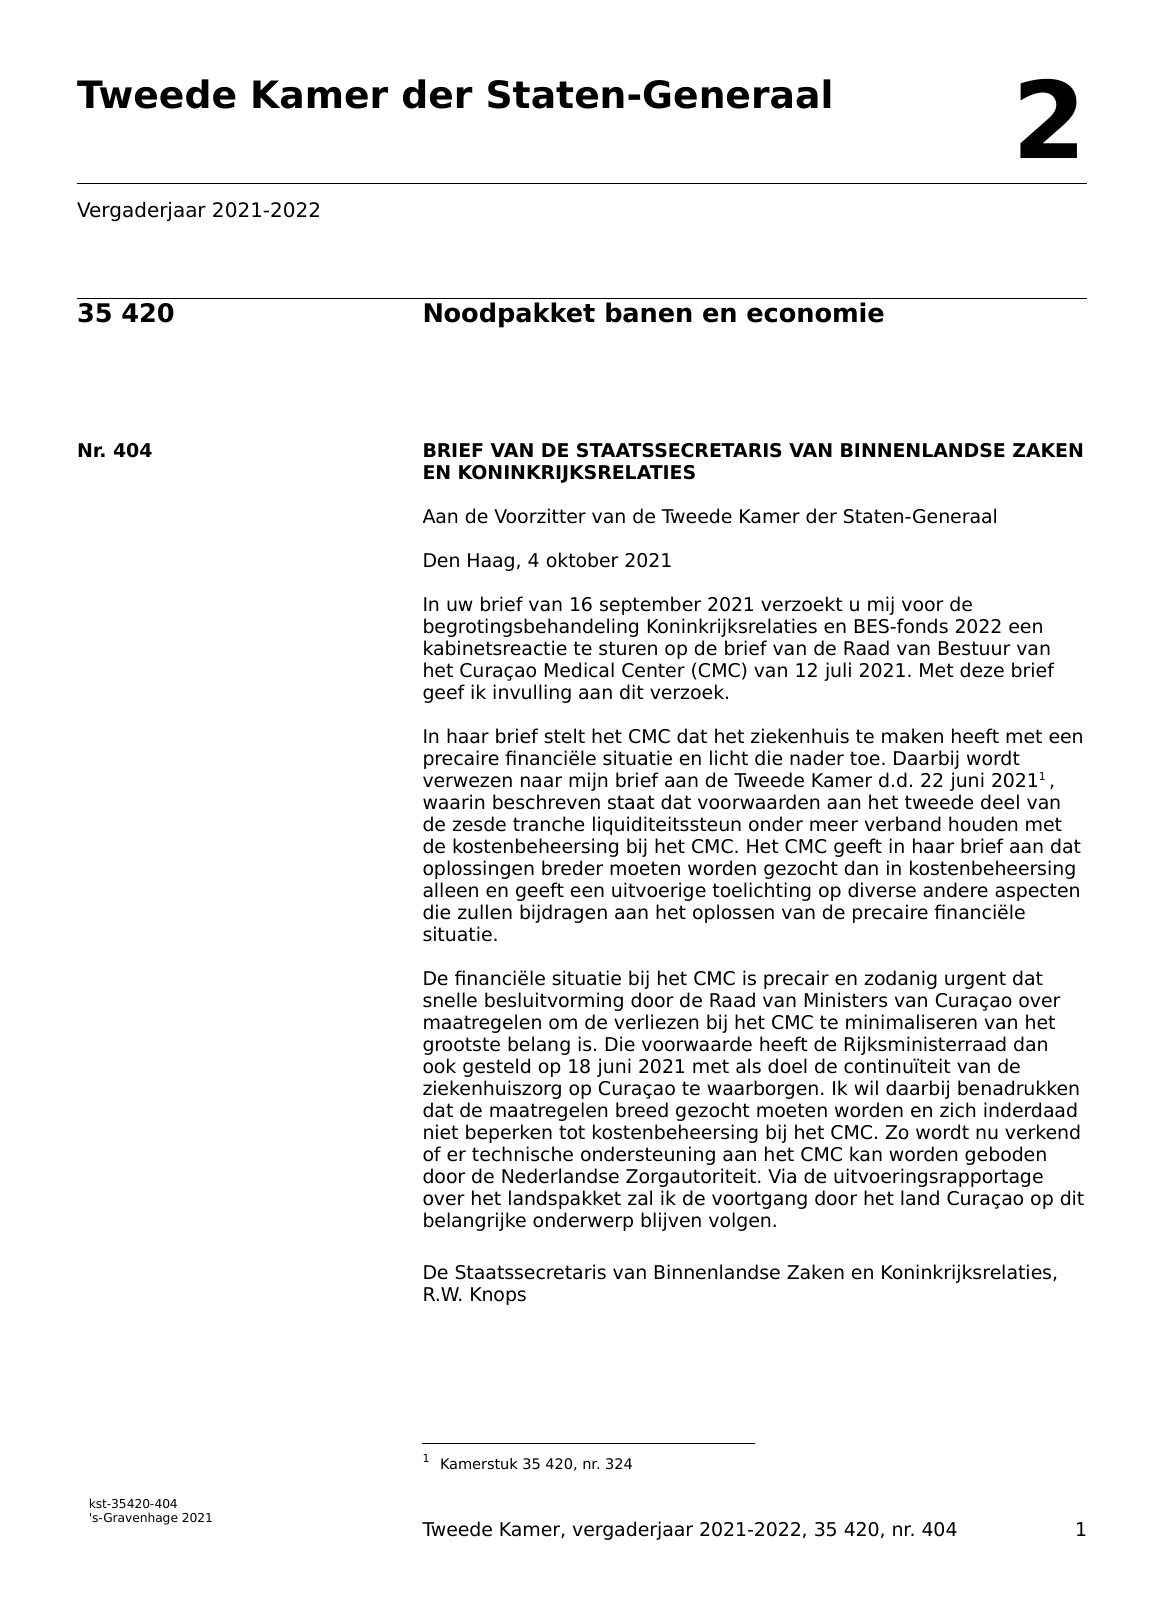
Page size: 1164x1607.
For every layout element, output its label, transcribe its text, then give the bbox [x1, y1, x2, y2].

text kst-35420-404 [88, 1497, 323, 1511]
text In haar brief stelt het CMC dat het ziekenhuis te maken heeft met een precaire financiële situatie en licht die nader toe. Daarbij wordt verwezen naar mijn brief aan de Tweede Kamer d.d. 22 juni 2021, waarin beschreven staat dat voorwaarden aan het tweede deel van de zesde tranche liquiditeitssteun onder meer verband houden met de kostenbeheersing bij het CMC. Het CMC geeft in haar brief aan dat oplossingen breder moeten worden gezocht dan in kostenbeheersing alleen en geeft een uitvoerige toelichting op diverse andere aspecten die zullen bijdragen aan het oplossen van de precaire financiële situatie. [422, 726, 1087, 946]
text De financiële situatie bij het CMC is precair en zodanig urgent dat snelle besluitvorming door de Raad van Ministers van Curaçao over maatregelen om de verliezen bij het CMC te minimaliseren van het grootste belang is. Die voorwaarde heeft de Rijksministerraad dan ook gesteld op 18 juni 2021 met als doel de continuïteit van de ziekenhuiszorg op Curaçao te waarborgen. Ik wil daarbij benadrukken dat de maatregelen breed gezocht moeten worden en zich inderdaad niet beperken tot kostenbeheersing bij het CMC. Zo wordt nu verkend of er technische ondersteuning aan het CMC kan worden geboden door de Nederlandse Zorgautoriteit. Via de uitvoeringsrapportage over het landspakket zal ik de voortgang door het land Curaçao op dit belangrijke onderwerp blijven volgen. [422, 968, 1087, 1232]
text Aan de Voorzitter van de Tweede Kamer der Staten-Generaal [422, 506, 1087, 528]
text 's-Gravenhage 2021 [88, 1511, 323, 1525]
subtitle 35 420 Noodpakket banen en economie [77, 299, 1087, 329]
text Kamerstuk 35 420, nr. 324 [422, 1452, 1087, 1474]
table_header Tweede Kamer der Staten-Generaal [77, 59, 886, 183]
text Den Haag, 4 oktober 2021 [422, 550, 1087, 572]
text De Staatssecretaris van Binnenlandse Zaken en Koninkrijksrelaties, R.W. Knops [422, 1262, 1087, 1306]
text In uw brief van 16 september 2021 verzoekt u mij voor de begrotingsbehandeling Koninkrijksrelaties en BES-fonds 2022 een kabinetsreactie te sturen op de brief van de Raad van Bestuur van het Curaçao Medical Center (CMC) van 12 juli 2021. Met deze brief geef ik invulling aan dit verzoek. [422, 594, 1087, 704]
subtitle Nr. 404 BRIEF VAN DE STAATSSECRETARIS VAN BINNENLANDSE ZAKEN EN KONINKRIJKSRELATIES [77, 440, 1087, 484]
table_header 2 [886, 59, 1087, 183]
table_cell Vergaderjaar 2021-2022 [77, 184, 1087, 298]
